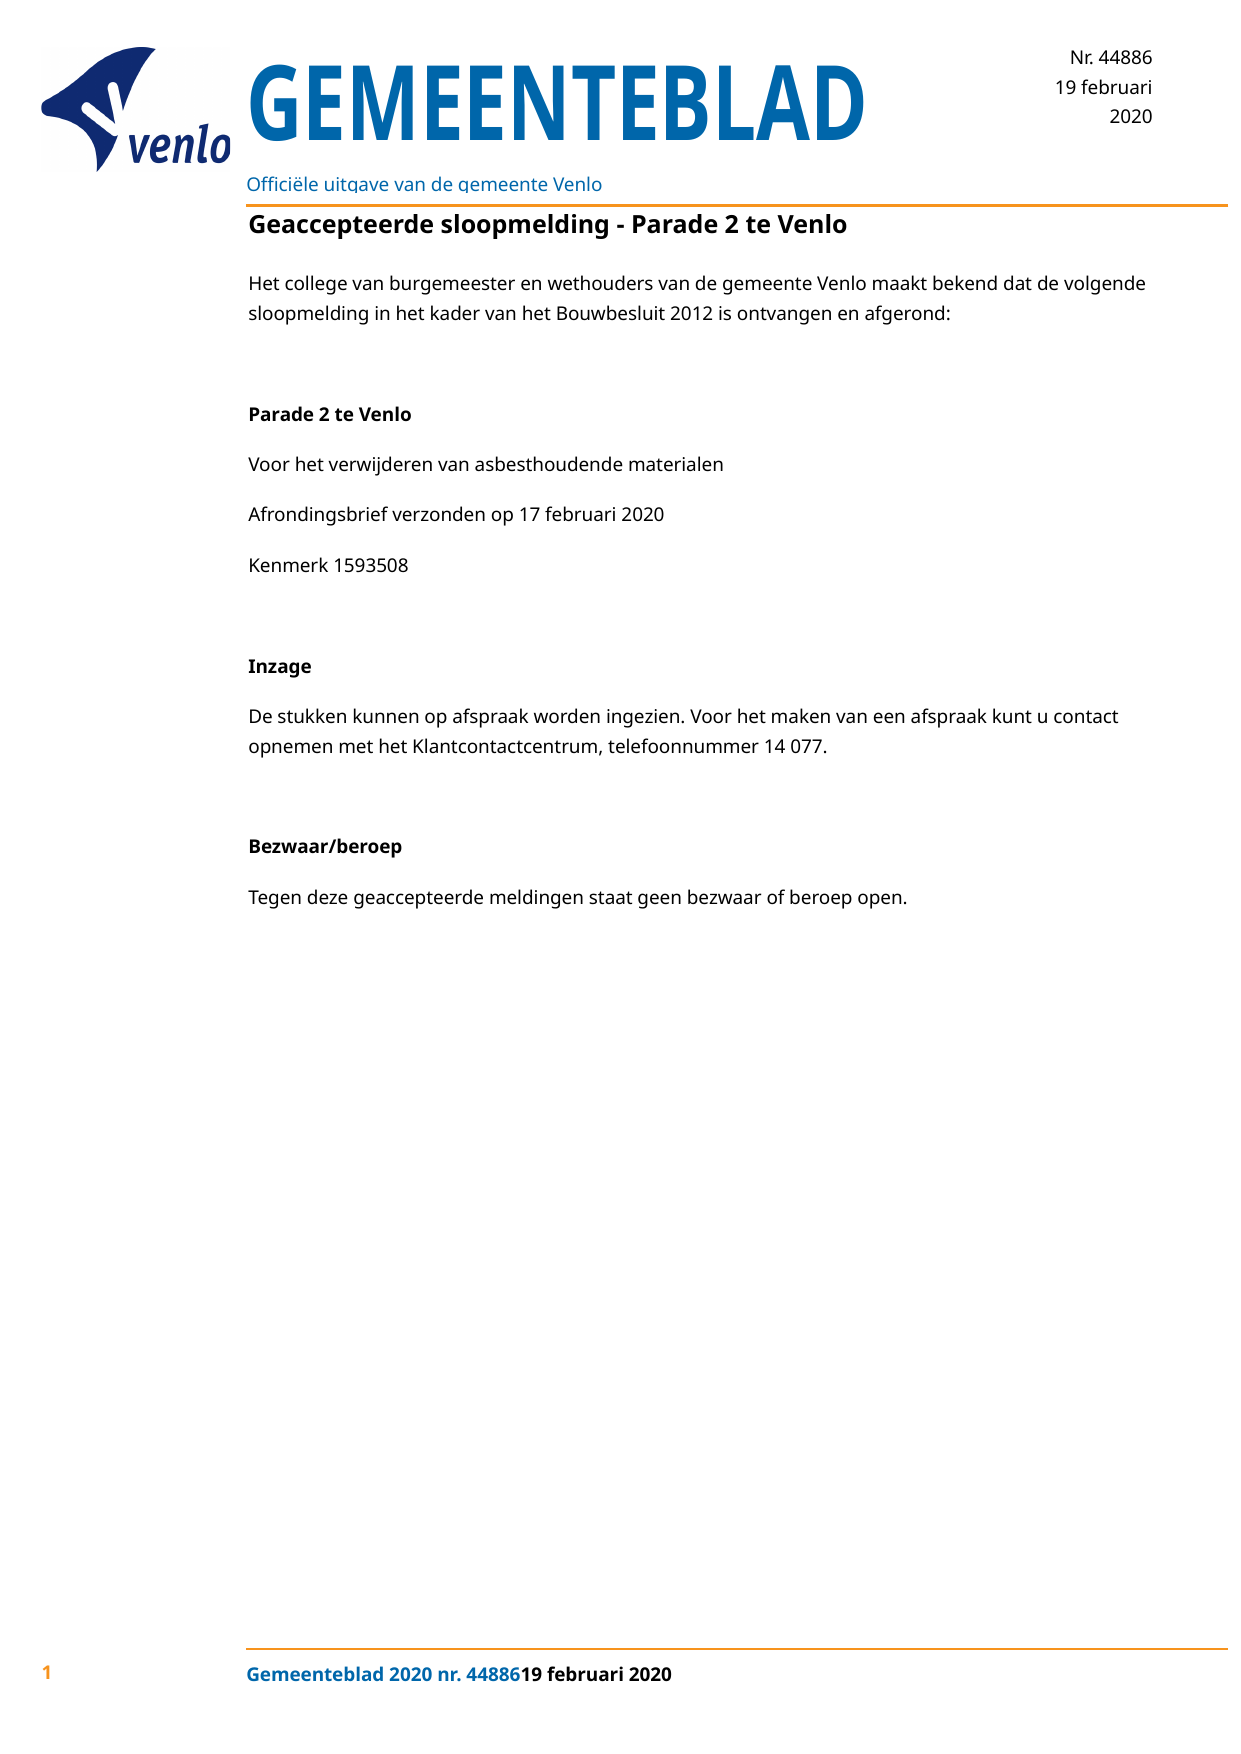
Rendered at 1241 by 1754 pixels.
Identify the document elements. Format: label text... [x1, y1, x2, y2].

text De stukken kunnen op afspraak worden ingezien. Voor het maken van een afspraak kunt u contact opnemen met het Klantcontactcentrum, telefoonnummer 14 077. [248, 703, 1152, 758]
text Kenmerk 1593508 [248, 552, 1152, 578]
picture [41, 47, 231, 172]
text Geaccepteerde sloopmelding - Parade 2 te Venlo [248, 207, 1152, 241]
text Tegen deze geaccepteerde meldingen staat geen bezwaar of beroep open. [248, 884, 1152, 910]
text Voor het verwijderen van asbesthoudende materialen [248, 451, 1152, 477]
text Het college van burgemeester en wethouders van de gemeente Venlo maakt bekend dat de volgende sloopmelding in het kader van het Bouwbesluit 2012 is ontvangen en afgerond: [248, 270, 1152, 326]
text Bezwaar/beroep [248, 834, 1152, 859]
text Parade 2 te Venlo [248, 401, 1152, 426]
text Inzage [248, 653, 1152, 678]
text Afrondingsbrief verzonden op 17 februari 2020 [248, 502, 1152, 527]
